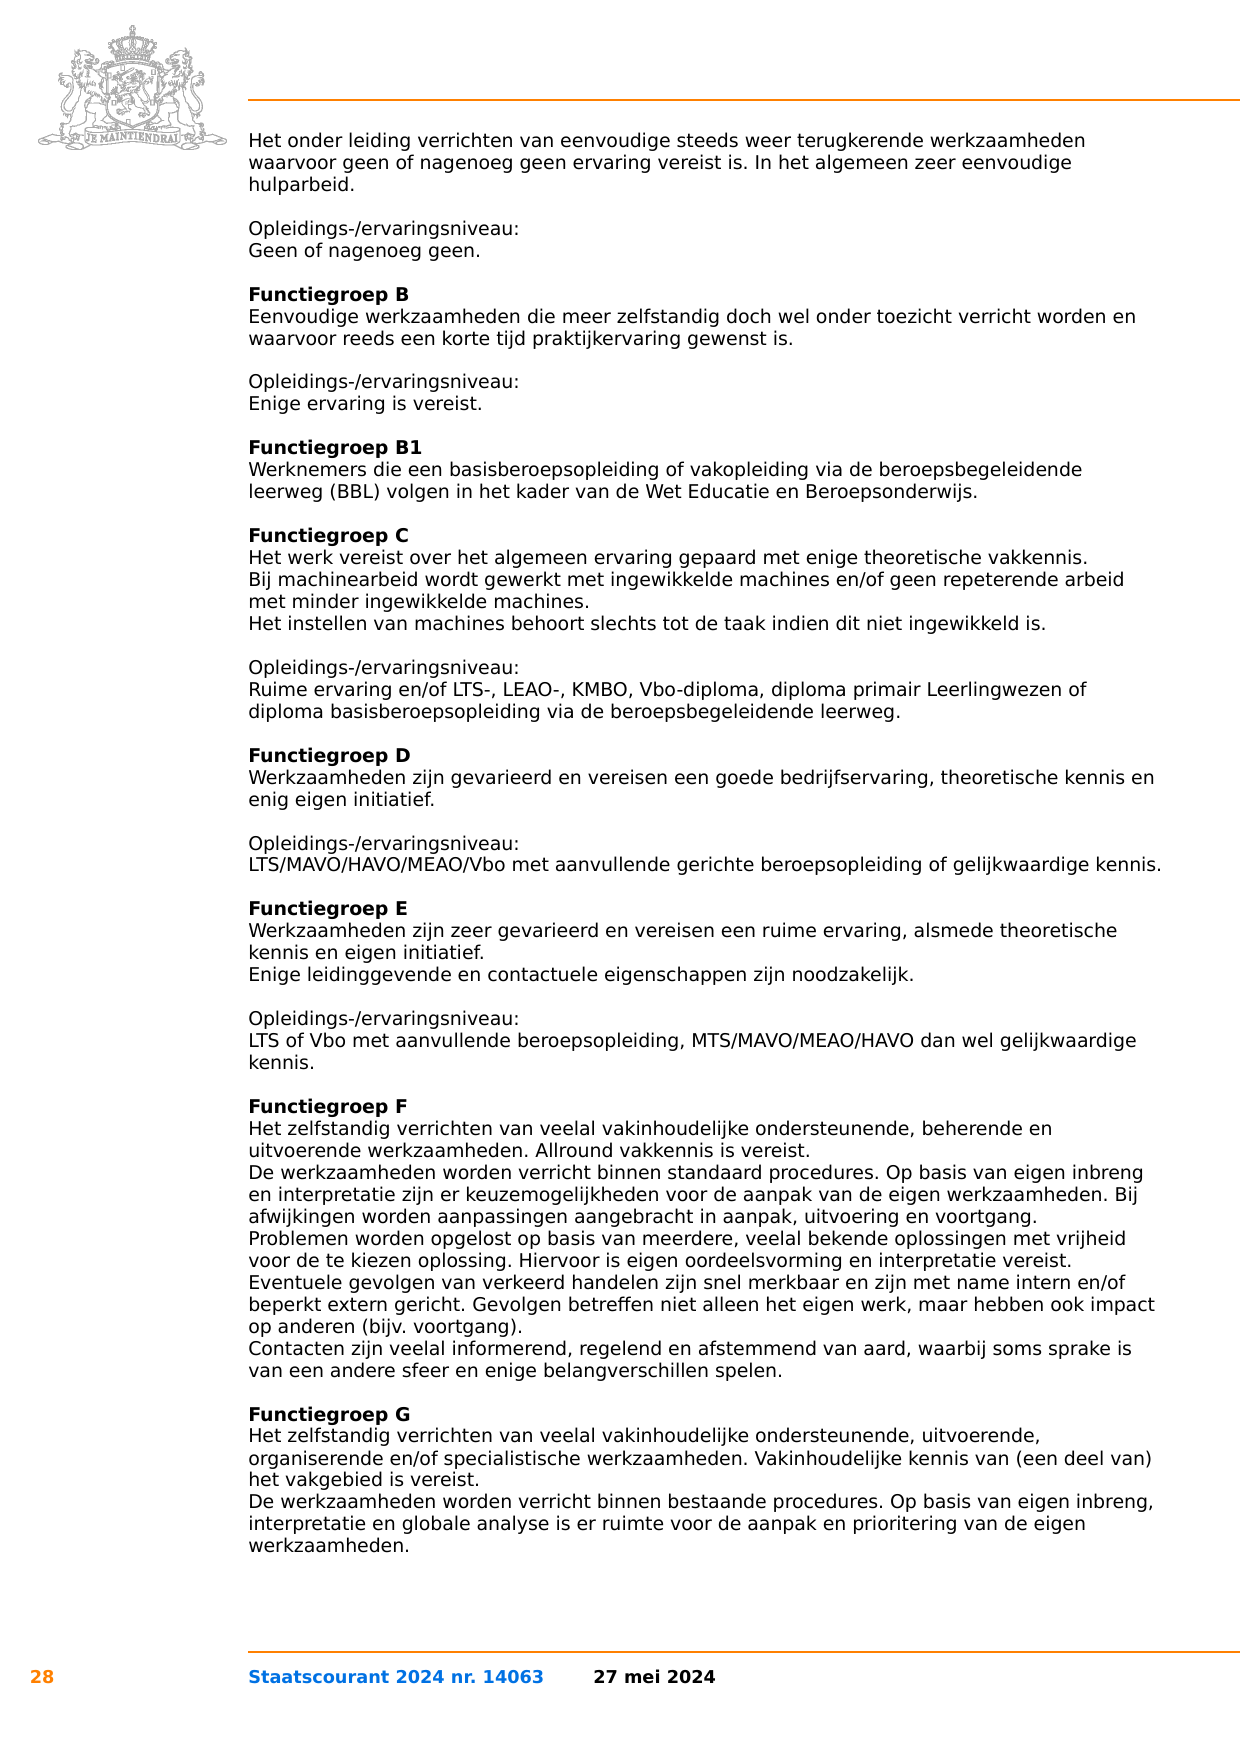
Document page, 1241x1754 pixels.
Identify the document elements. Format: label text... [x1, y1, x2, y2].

text Functiegroep B [248, 283, 1163, 306]
text Opleidings-/ervaringsniveau: [248, 657, 1163, 679]
text Enige ervaring is vereist. [248, 393, 1163, 415]
text Het zelfstandig verrichten van veelal vakinhoudelijke ondersteunende, uitvoerende, organiserende en/of specialistische werkzaamheden. Vakinhoudelijke kennis van (een deel van) het vakgebied is vereist. [248, 1425, 1163, 1491]
text Functiegroep E [248, 898, 1163, 920]
text Functiegroep D [248, 744, 1163, 767]
text Functiegroep G [248, 1403, 1163, 1425]
text Het instellen van machines behoort slechts tot de taak indien dit niet ingewikkeld is. [248, 613, 1163, 635]
text De werkzaamheden worden verricht binnen bestaande procedures. Op basis van eigen inbreng, interpretatie en globale analyse is er ruimte voor de aanpak en prioritering van de eigen werkzaamheden. [248, 1491, 1163, 1557]
text Functiegroep F [248, 1096, 1163, 1118]
text Opleidings-/ervaringsniveau: [248, 371, 1163, 393]
text Opleidings-/ervaringsniveau: [248, 218, 1163, 240]
text Ruime ervaring en/of LTS-, LEAO-, KMBO, Vbo-diploma, diploma primair Leerlingwezen of diploma basisberoepsopleiding via de beroepsbegeleidende leerweg. [248, 679, 1163, 723]
text Werkzaamheden zijn gevarieerd en vereisen een goede bedrijfservaring, theoretische kennis en enig eigen initiatief. [248, 767, 1163, 811]
text Opleidings-/ervaringsniveau: [248, 1008, 1163, 1030]
text LTS of Vbo met aanvullende beroepsopleiding, MTS/MAVO/MEAO/HAVO dan wel gelijkwaardige kennis. [248, 1030, 1163, 1074]
text Werknemers die een basisberoepsopleiding of vakopleiding via de beroepsbegeleidende leerweg (BBL) volgen in het kader van de Wet Educatie en Beroepsonderwijs. [248, 459, 1163, 503]
text Eenvoudige werkzaamheden die meer zelfstandig doch wel onder toezicht verricht worden en waarvoor reeds een korte tijd praktijkervaring gewenst is. [248, 306, 1163, 349]
text Het onder leiding verrichten van eenvoudige steeds weer terugkerende werkzaamheden waarvoor geen of nagenoeg geen ervaring vereist is. In het algemeen zeer eenvoudige hulparbeid. [248, 130, 1163, 196]
text Geen of nagenoeg geen. [248, 240, 1163, 262]
text De werkzaamheden worden verricht binnen standaard procedures. Op basis van eigen inbreng en interpretatie zijn er keuzemogelijkheden voor de aanpak van de eigen werkzaamheden. Bij afwijkingen worden aanpassingen aangebracht in aanpak, uitvoering en voortgang. [248, 1162, 1163, 1228]
text Functiegroep B1 [248, 437, 1163, 459]
text Problemen worden opgelost op basis van meerdere, veelal bekende oplossingen met vrijheid voor de te kiezen oplossing. Hiervoor is eigen oordeelsvorming en interpretatie vereist. [248, 1228, 1163, 1272]
text Het werk vereist over het algemeen ervaring gepaard met enige theoretische vakkennis. [248, 547, 1163, 569]
text Eventuele gevolgen van verkeerd handelen zijn snel merkbaar en zijn met name intern en/of beperkt extern gericht. Gevolgen betreffen niet alleen het eigen werk, maar hebben ook impact op anderen (bijv. voortgang). [248, 1272, 1163, 1338]
picture [38, 25, 227, 150]
text Opleidings-/ervaringsniveau: [248, 832, 1163, 854]
text Contacten zijn veelal informerend, regelend en afstemmend van aard, waarbij soms sprake is van een andere sfeer en enige belangverschillen spelen. [248, 1338, 1163, 1382]
text Werkzaamheden zijn zeer gevarieerd en vereisen een ruime ervaring, alsmede theoretische kennis en eigen initiatief. [248, 920, 1163, 964]
text Functiegroep C [248, 525, 1163, 547]
text Bij machinearbeid wordt gewerkt met ingewikkelde machines en/of geen repeterende arbeid met minder ingewikkelde machines. [248, 569, 1163, 613]
text Het zelfstandig verrichten van veelal vakinhoudelijke ondersteunende, beherende en uitvoerende werkzaamheden. Allround vakkennis is vereist. [248, 1118, 1163, 1162]
text LTS/MAVO/HAVO/MEAO/Vbo met aanvullende gerichte beroepsopleiding of gelijkwaardige kennis. [248, 854, 1163, 876]
text Enige leidinggevende en contactuele eigenschappen zijn noodzakelijk. [248, 964, 1163, 986]
